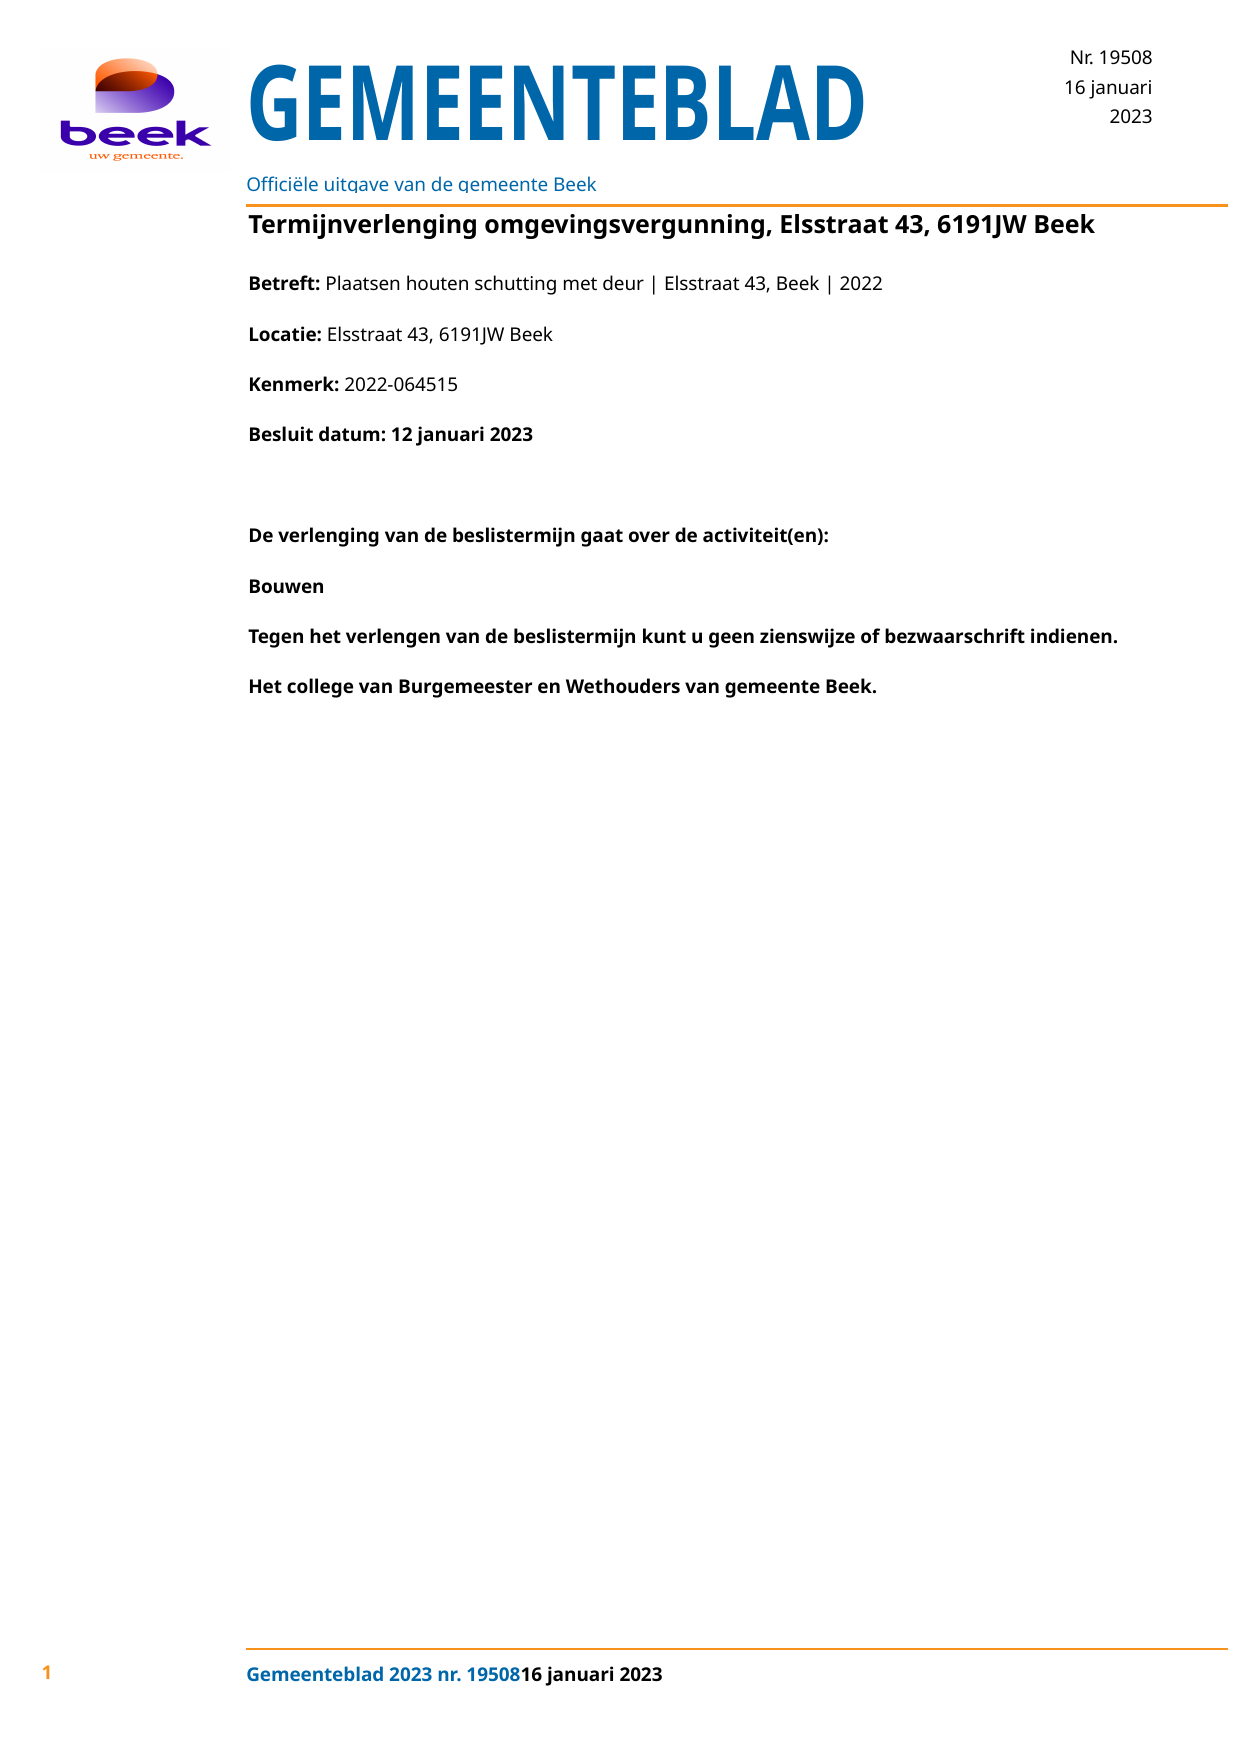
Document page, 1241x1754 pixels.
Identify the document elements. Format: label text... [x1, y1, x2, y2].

text Kenmerk: 2022-064515 [248, 371, 1152, 397]
text Tegen het verlengen van de beslistermijn kunt u geen zienswijze of bezwaarschrift indienen. [248, 623, 1152, 649]
text Locatie: Elsstraat 43, 6191JW Beek [248, 321, 1152, 346]
text Het college van Burgemeester en Wethouders van gemeente Beek. [248, 674, 1152, 699]
text Betreft: Plaatsen houten schutting met deur | Elsstraat 43, Beek | 2022 [248, 270, 1152, 296]
text Besluit datum: 12 januari 2023 [248, 422, 1152, 447]
text Termijnverlenging omgevingsvergunning, Elsstraat 43, 6191JW Beek [248, 207, 1152, 241]
picture [41, 47, 231, 172]
text De verlenging van de beslistermijn gaat over de activiteit(en): [248, 522, 1152, 548]
text Bouwen [248, 573, 1152, 598]
